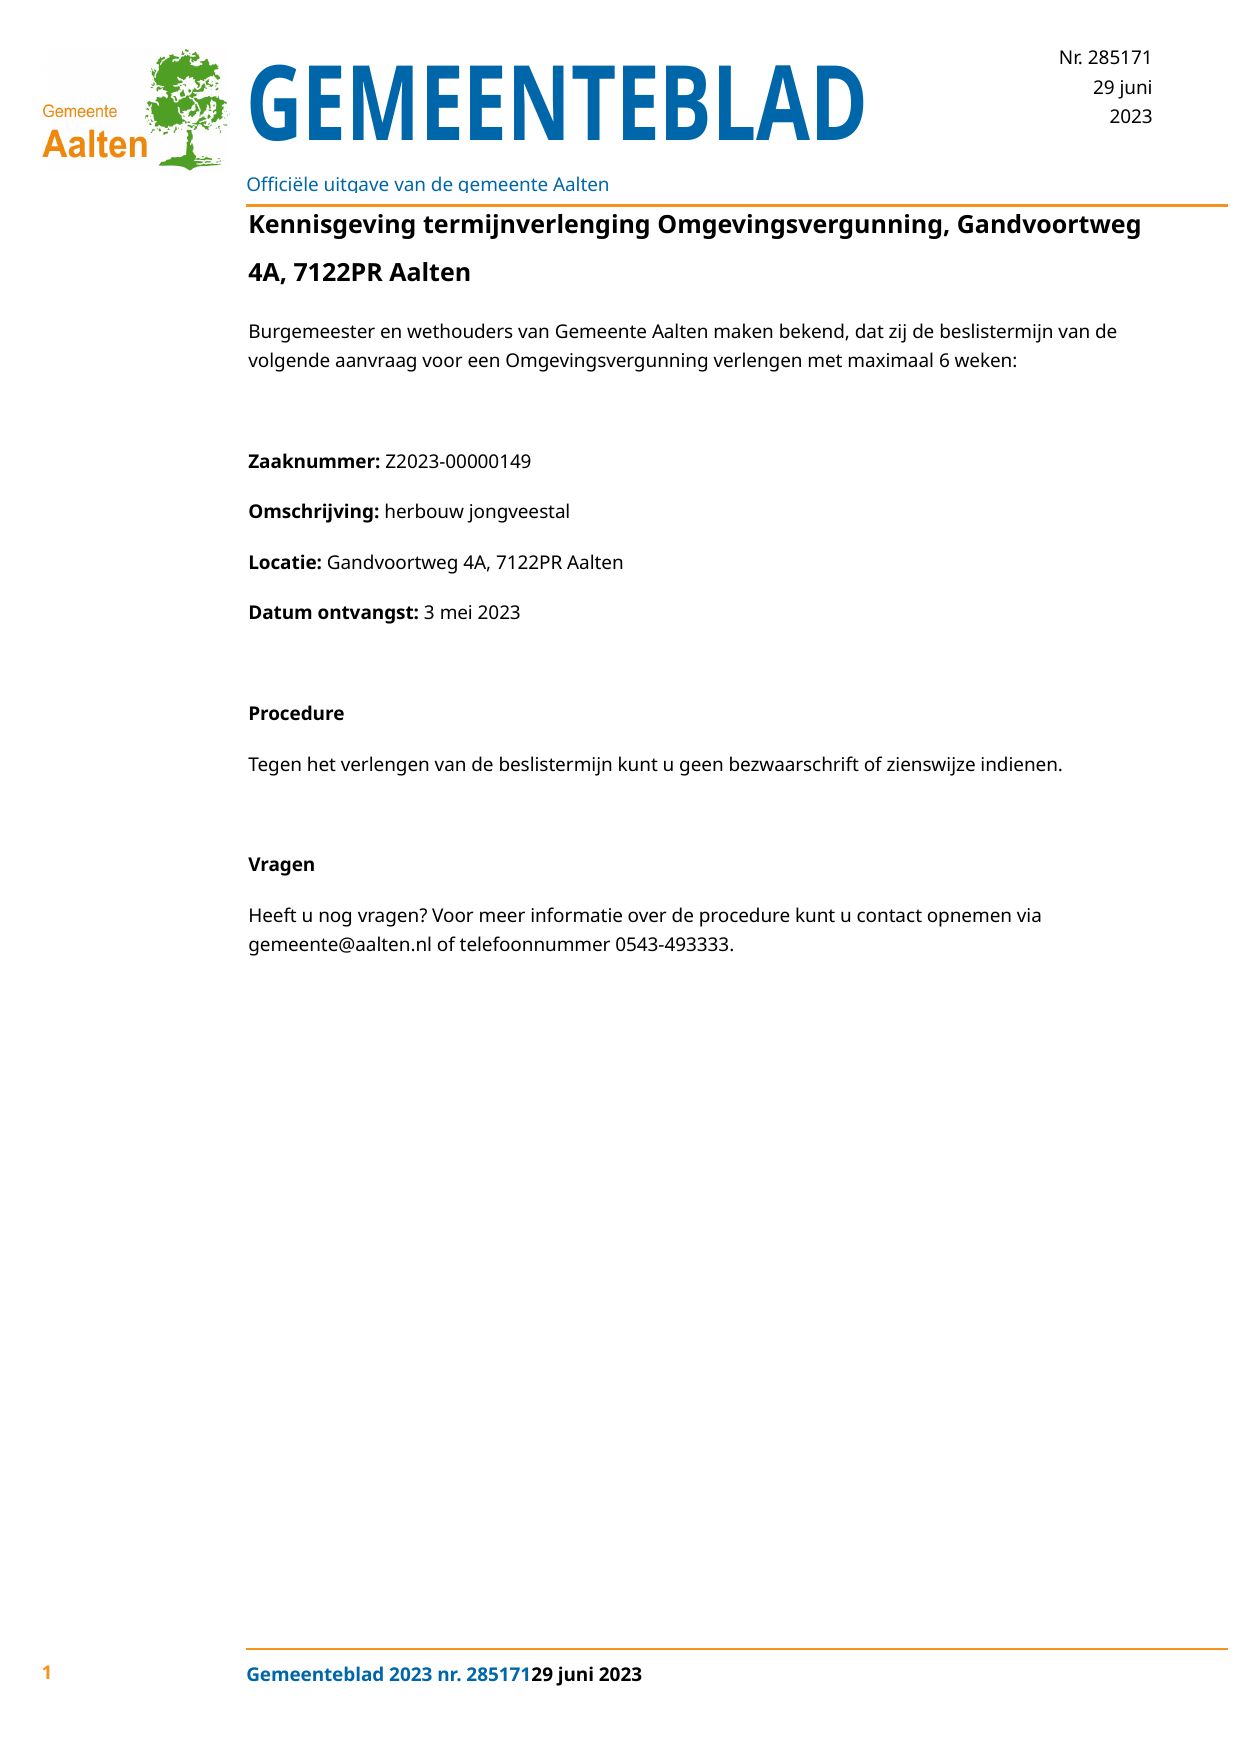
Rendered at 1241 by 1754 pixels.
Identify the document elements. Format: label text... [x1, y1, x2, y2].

text Locatie: Gandvoortweg 4A, 7122PR Aalten [248, 549, 1152, 575]
text Kennisgeving termijnverlenging Omgevingsvergunning, Gandvoortweg 4A, 7122PR Aalten [248, 207, 1152, 288]
text Tegen het verlengen van de beslistermijn kunt u geen bezwaarschrift of zienswijze indienen. [248, 751, 1152, 777]
picture [41, 47, 231, 172]
text Procedure [248, 700, 1152, 726]
text Vragen [248, 852, 1152, 877]
text Burgemeester en wethouders van Gemeente Aalten maken bekend, dat zij de beslistermijn van de volgende aanvraag voor een Omgevingsvergunning verlengen met maximaal 6 weken: [248, 318, 1152, 373]
text Omschrijving: herbouw jongveestal [248, 499, 1152, 524]
text Zaaknummer: Z2023-00000149 [248, 448, 1152, 474]
text Heeft u nog vragen? Voor meer informatie over de procedure kunt u contact opnemen via gemeente@aalten.nl of telefoonnummer 0543-493333. [248, 902, 1152, 957]
text Datum ontvangst: 3 mei 2023 [248, 599, 1152, 625]
